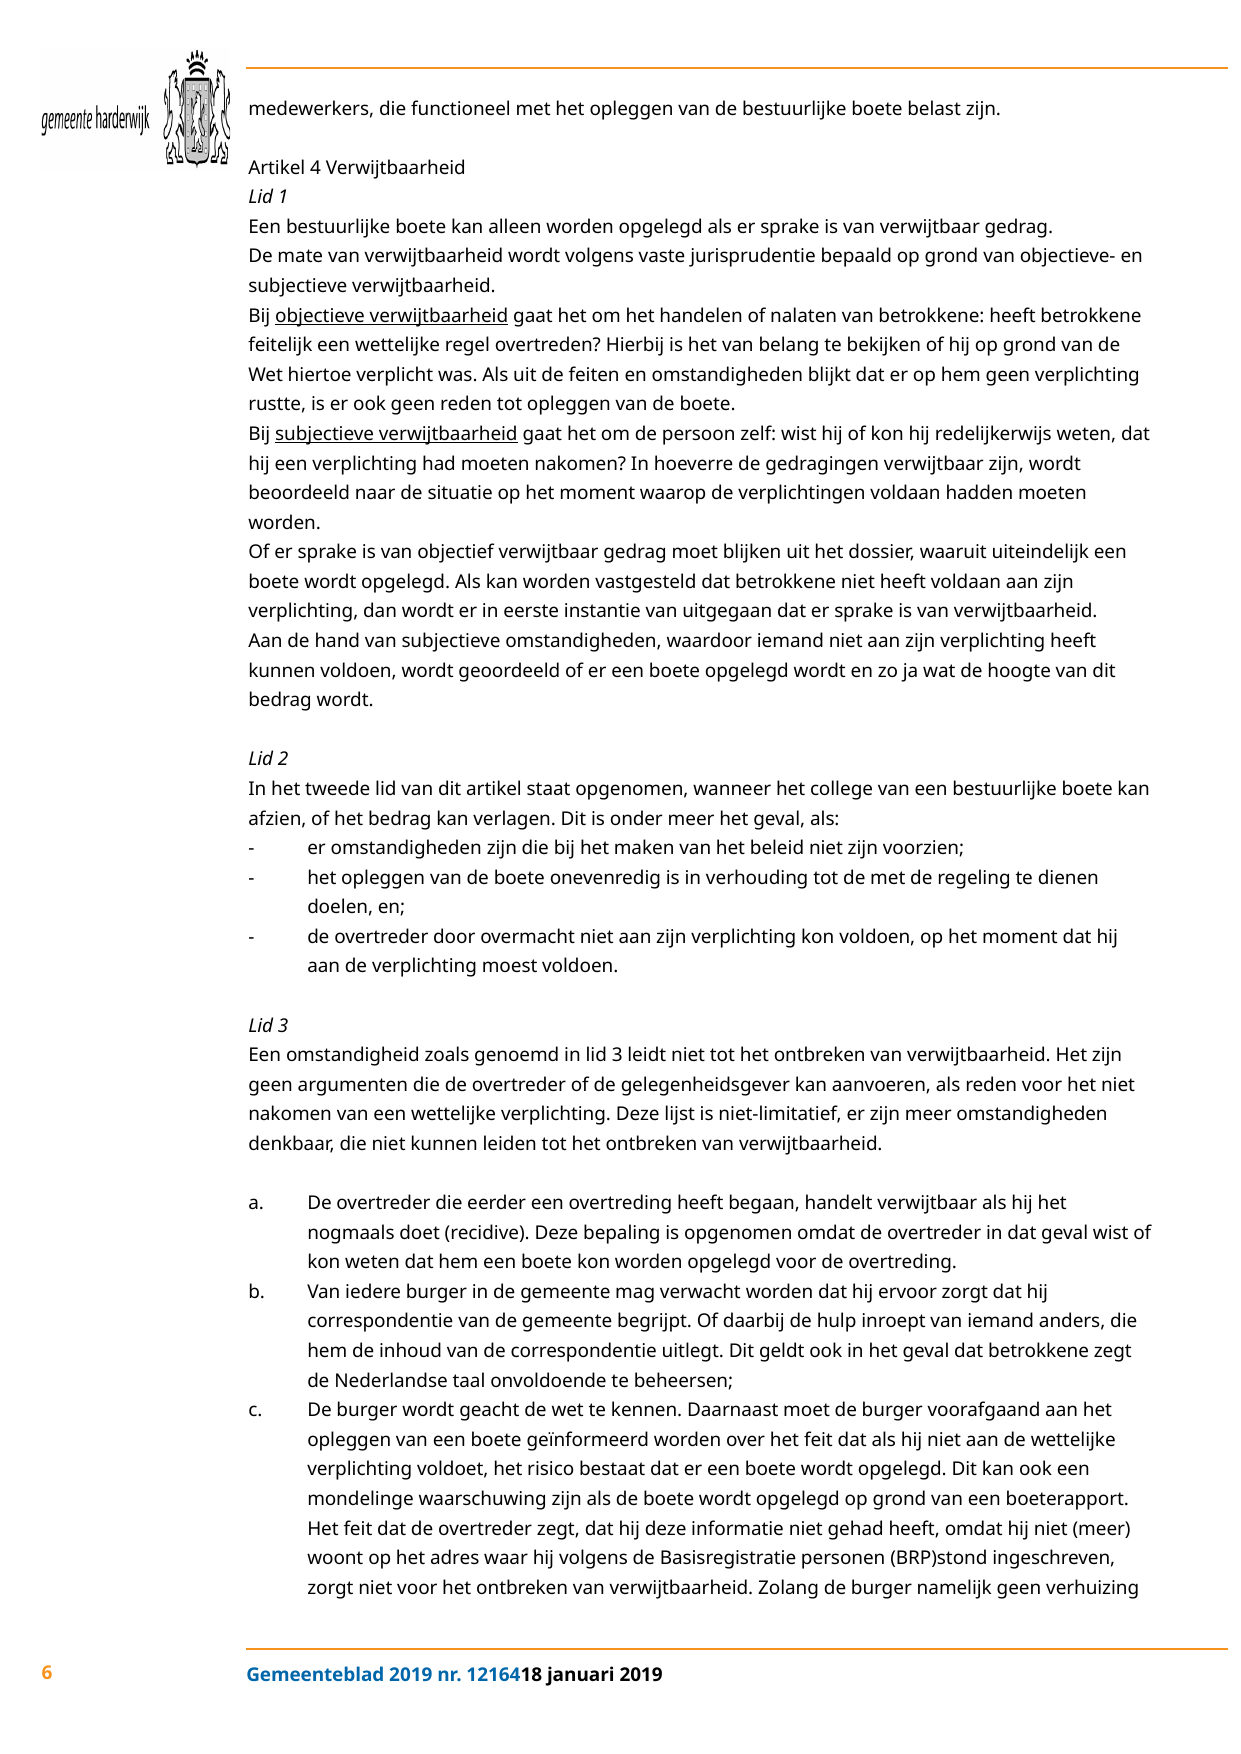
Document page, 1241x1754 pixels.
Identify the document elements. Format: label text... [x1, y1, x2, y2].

text medewerkers, die functioneel met het opleggen van de bestuurlijke boete belast zijn. [248, 95, 1152, 121]
list er omstandigheden zijn die bij het maken van het beleid niet zijn voorzien; [248, 834, 1152, 860]
list De overtreder die eerder een overtreding heeft begaan, handelt verwijtbaar als hij het nogmaals doet (recidive). Deze bepaling is opgenomen omdat de overtreder in dat geval wist of kon weten dat hem een boete kon worden opgelegd voor de overtreding. [248, 1189, 1152, 1274]
text Lid 1 [248, 183, 1152, 209]
text Bij subjectieve verwijtbaarheid gaat het om de persoon zelf: wist hij of kon hij redelijkerwijs weten, dat hij een verplichting had moeten nakomen? In hoeverre de gedragingen verwijtbaar zijn, wordt beoordeeld naar de situatie op het moment waarop de verplichtingen voldaan hadden moeten worden. [248, 420, 1152, 535]
text Aan de hand van subjectieve omstandigheden, waardoor iemand niet aan zijn verplichting heeft kunnen voldoen, wordt geoordeeld of er een boete opgelegd wordt en zo ja wat de hoogte van dit bedrag wordt. [248, 627, 1152, 712]
text In het tweede lid van dit artikel staat opgenomen, wanneer het college van een bestuurlijke boete kan afzien, of het bedrag kan verlagen. Dit is onder meer het geval, als: [248, 775, 1152, 831]
list het opleggen van de boete onevenredig is in verhouding tot de met de regeling te dienen doelen, en; [248, 864, 1152, 919]
text Bij objectieve verwijtbaarheid gaat het om het handelen of nalaten van betrokkene: heeft betrokkene feitelijk een wettelijke regel overtreden? Hierbij is het van belang te bekijken of hij op grond van de Wet hiertoe verplicht was. Als uit de feiten en omstandigheden blijkt dat er op hem geen verplichting rustte, is er ook geen reden tot opleggen van de boete. [248, 302, 1152, 416]
text Lid 2 [248, 746, 1152, 771]
text Een omstandigheid zoals genoemd in lid 3 leidt niet tot het ontbreken van verwijtbaarheid. Het zijn geen argumenten die de overtreder of de gelegenheidsgever kan aanvoeren, als reden voor het niet nakomen van een wettelijke verplichting. Deze lijst is niet-limitatief, er zijn meer omstandigheden denkbaar, die niet kunnen leiden tot het ontbreken van verwijtbaarheid. [248, 1041, 1152, 1156]
text De mate van verwijtbaarheid wordt volgens vaste jurisprudentie bepaald op grond van objectieve- en subjectieve verwijtbaarheid. [248, 243, 1152, 298]
list Van iedere burger in de gemeente mag verwacht worden dat hij ervoor zorgt dat hij correspondentie van de gemeente begrijpt. Of daarbij de hulp inroept van iemand anders, die hem de inhoud van de correspondentie uitlegt. Dit geldt ook in het geval dat betrokkene zegt de Nederlandse taal onvoldoende te beheersen; [248, 1278, 1152, 1393]
text Artikel 4 Verwijtbaarheid [248, 154, 1152, 180]
list De burger wordt geacht de wet te kennen. Daarnaast moet de burger voorafgaand aan het opleggen van een boete geïnformeerd worden over het feit dat als hij niet aan de wettelijke verplichting voldoet, het risico bestaat dat er een boete wordt opgelegd. Dit kan ook een mondelinge waarschuwing zijn als de boete wordt opgelegd op grond van een boeterapport. Het feit dat de overtreder zegt, dat hij deze informatie niet gehad heeft, omdat hij niet (meer) woont op het adres waar hij volgens de Basisregistratie personen (BRP)stond ingeschreven, zorgt niet voor het ontbreken van verwijtbaarheid. Zolang de burger namelijk geen verhuizing [248, 1396, 1152, 1600]
list de overtreder door overmacht niet aan zijn verplichting kon voldoen, op het moment dat hij aan de verplichting moest voldoen. [248, 923, 1152, 978]
text Lid 3 [248, 1012, 1152, 1038]
picture [41, 47, 231, 172]
text Een bestuurlijke boete kan alleen worden opgelegd als er sprake is van verwijtbaar gedrag. [248, 213, 1152, 239]
text Of er sprake is van objectief verwijtbaar gedrag moet blijken uit het dossier, waaruit uiteindelijk een boete wordt opgelegd. Als kan worden vastgesteld dat betrokkene niet heeft voldaan aan zijn verplichting, dan wordt er in eerste instantie van uitgegaan dat er sprake is van verwijtbaarheid. [248, 538, 1152, 623]
